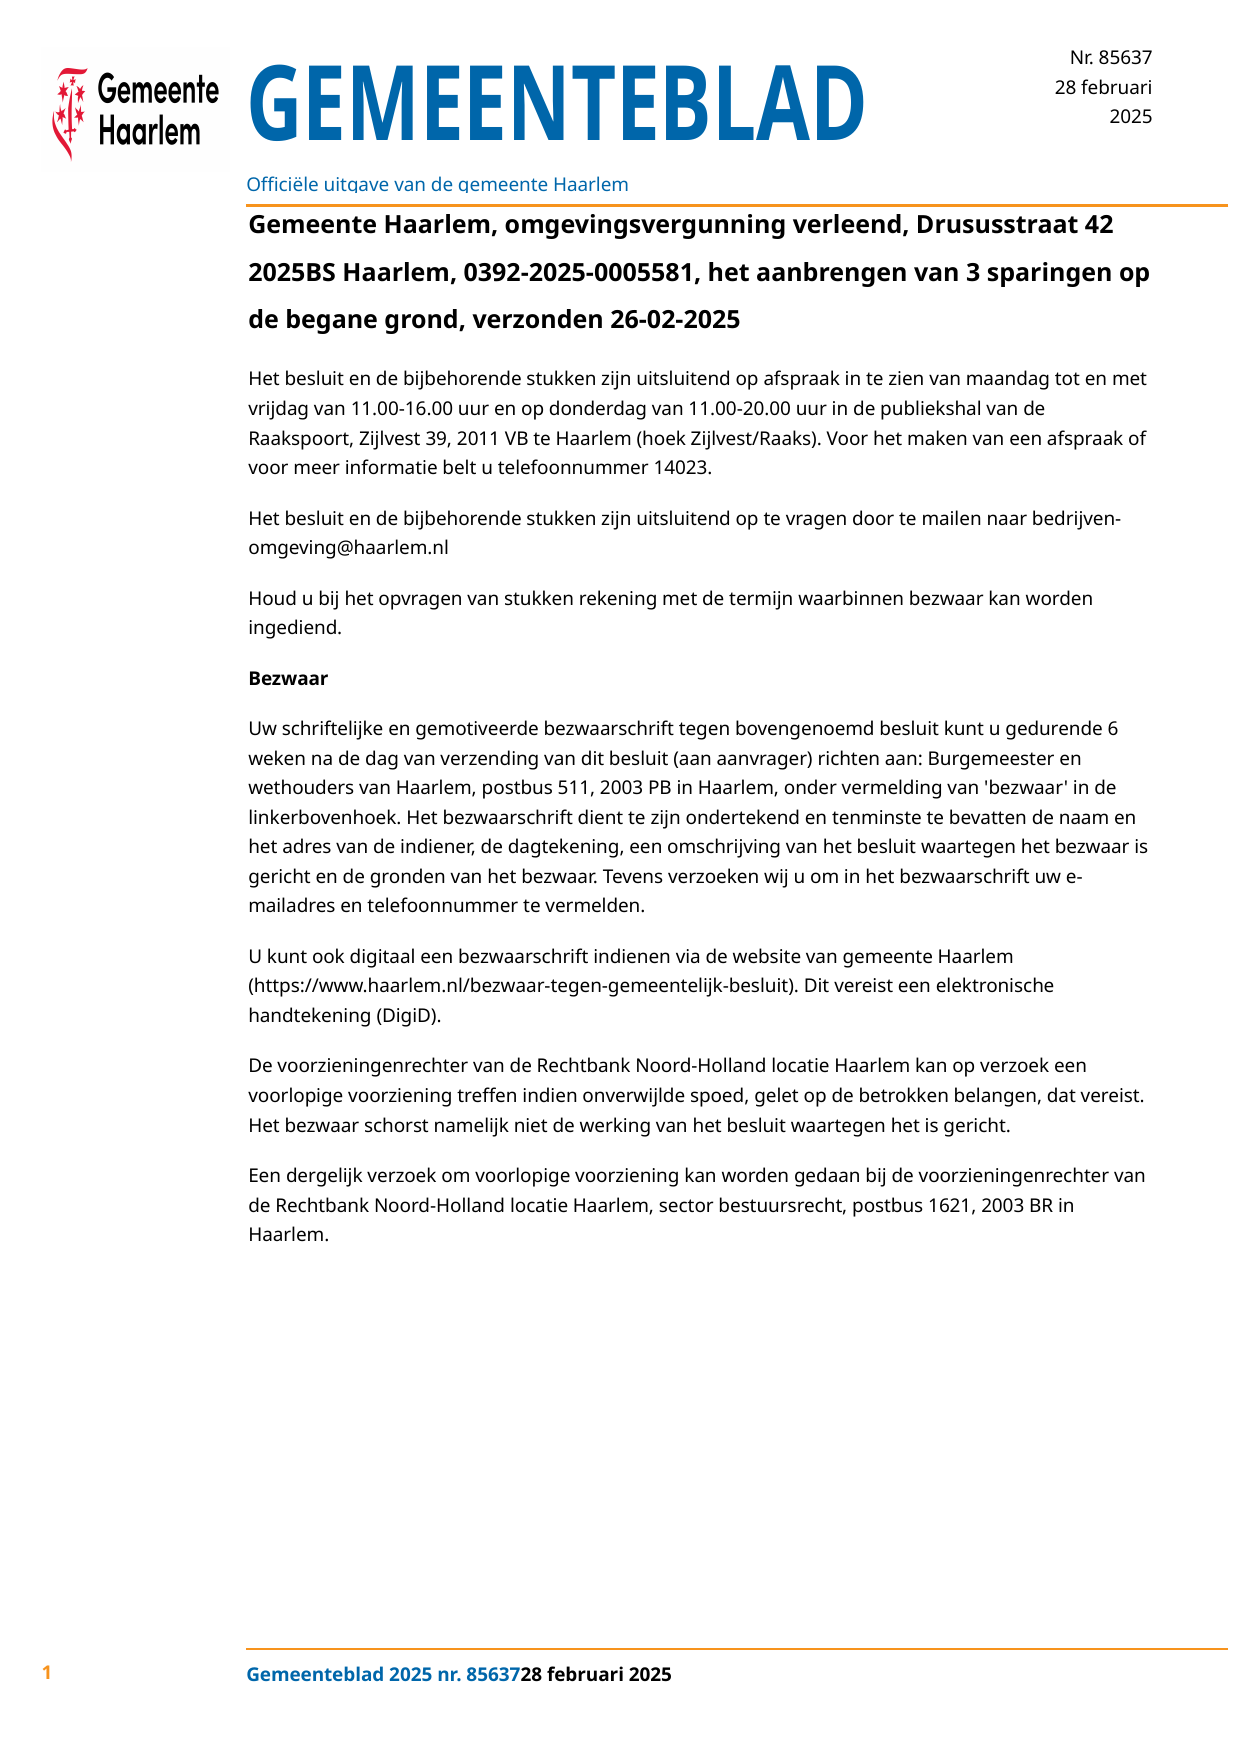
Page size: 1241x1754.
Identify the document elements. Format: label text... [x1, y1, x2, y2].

text Houd u bij het opvragen van stukken rekening met de termijn waarbinnen bezwaar kan worden ingediend. [248, 585, 1152, 640]
text Gemeente Haarlem, omgevingsvergunning verleend, Drususstraat 42 2025BS Haarlem, 0392-2025-0005581, het aanbrengen van 3 sparingen op de begane grond, verzonden 26-02-2025 [248, 207, 1152, 336]
text Een dergelijk verzoek om voorlopige voorziening kan worden gedaan bij de voorzieningenrechter van de Rechtbank Noord-Holland locatie Haarlem, sector bestuursrecht, postbus 1621, 2003 BR in Haarlem. [248, 1162, 1152, 1247]
text Het besluit en de bijbehorende stukken zijn uitsluitend op afspraak in te zien van maandag tot en met vrijdag van 11.00-16.00 uur en op donderdag van 11.00-20.00 uur in de publiekshal van de Raakspoort, Zijlvest 39, 2011 VB te Haarlem (hoek Zijlvest/Raaks). Voor het maken van een afspraak of voor meer informatie belt u telefoonnummer 14023. [248, 366, 1152, 480]
text Uw schriftelijke en gemotiveerde bezwaarschrift tegen bovengenoemd besluit kunt u gedurende 6 weken na de dag van verzending van dit besluit (aan aanvrager) richten aan: Burgemeester en wethouders van Haarlem, postbus 511, 2003 PB in Haarlem, onder vermelding van 'bezwaar' in de linkerbovenhoek. Het bezwaarschrift dient te zijn ondertekend en tenminste te bevatten de naam en het adres van de indiener, de dagtekening, een omschrijving van het besluit waartegen het bezwaar is gericht en de gronden van het bezwaar. Tevens verzoeken wij u om in het bezwaarschrift uw e-mailadres en telefoonnummer te vermelden. [248, 715, 1152, 918]
picture [41, 47, 231, 172]
text U kunt ook digitaal een bezwaarschrift indienen via de website van gemeente Haarlem (https://www.haarlem.nl/bezwaar-tegen-gemeentelijk-besluit). Dit vereist een elektronische handtekening (DigiD). [248, 943, 1152, 1028]
text Het besluit en de bijbehorende stukken zijn uitsluitend op te vragen door te mailen naar bedrijven-omgeving@haarlem.nl [248, 505, 1152, 560]
text Bezwaar [248, 665, 1152, 690]
text De voorzieningenrechter van de Rechtbank Noord-Holland locatie Haarlem kan op verzoek een voorlopige voorziening treffen indien onverwijlde spoed, gelet op de betrokken belangen, dat vereist. Het bezwaar schorst namelijk niet de werking van het besluit waartegen het is gericht. [248, 1053, 1152, 1137]
